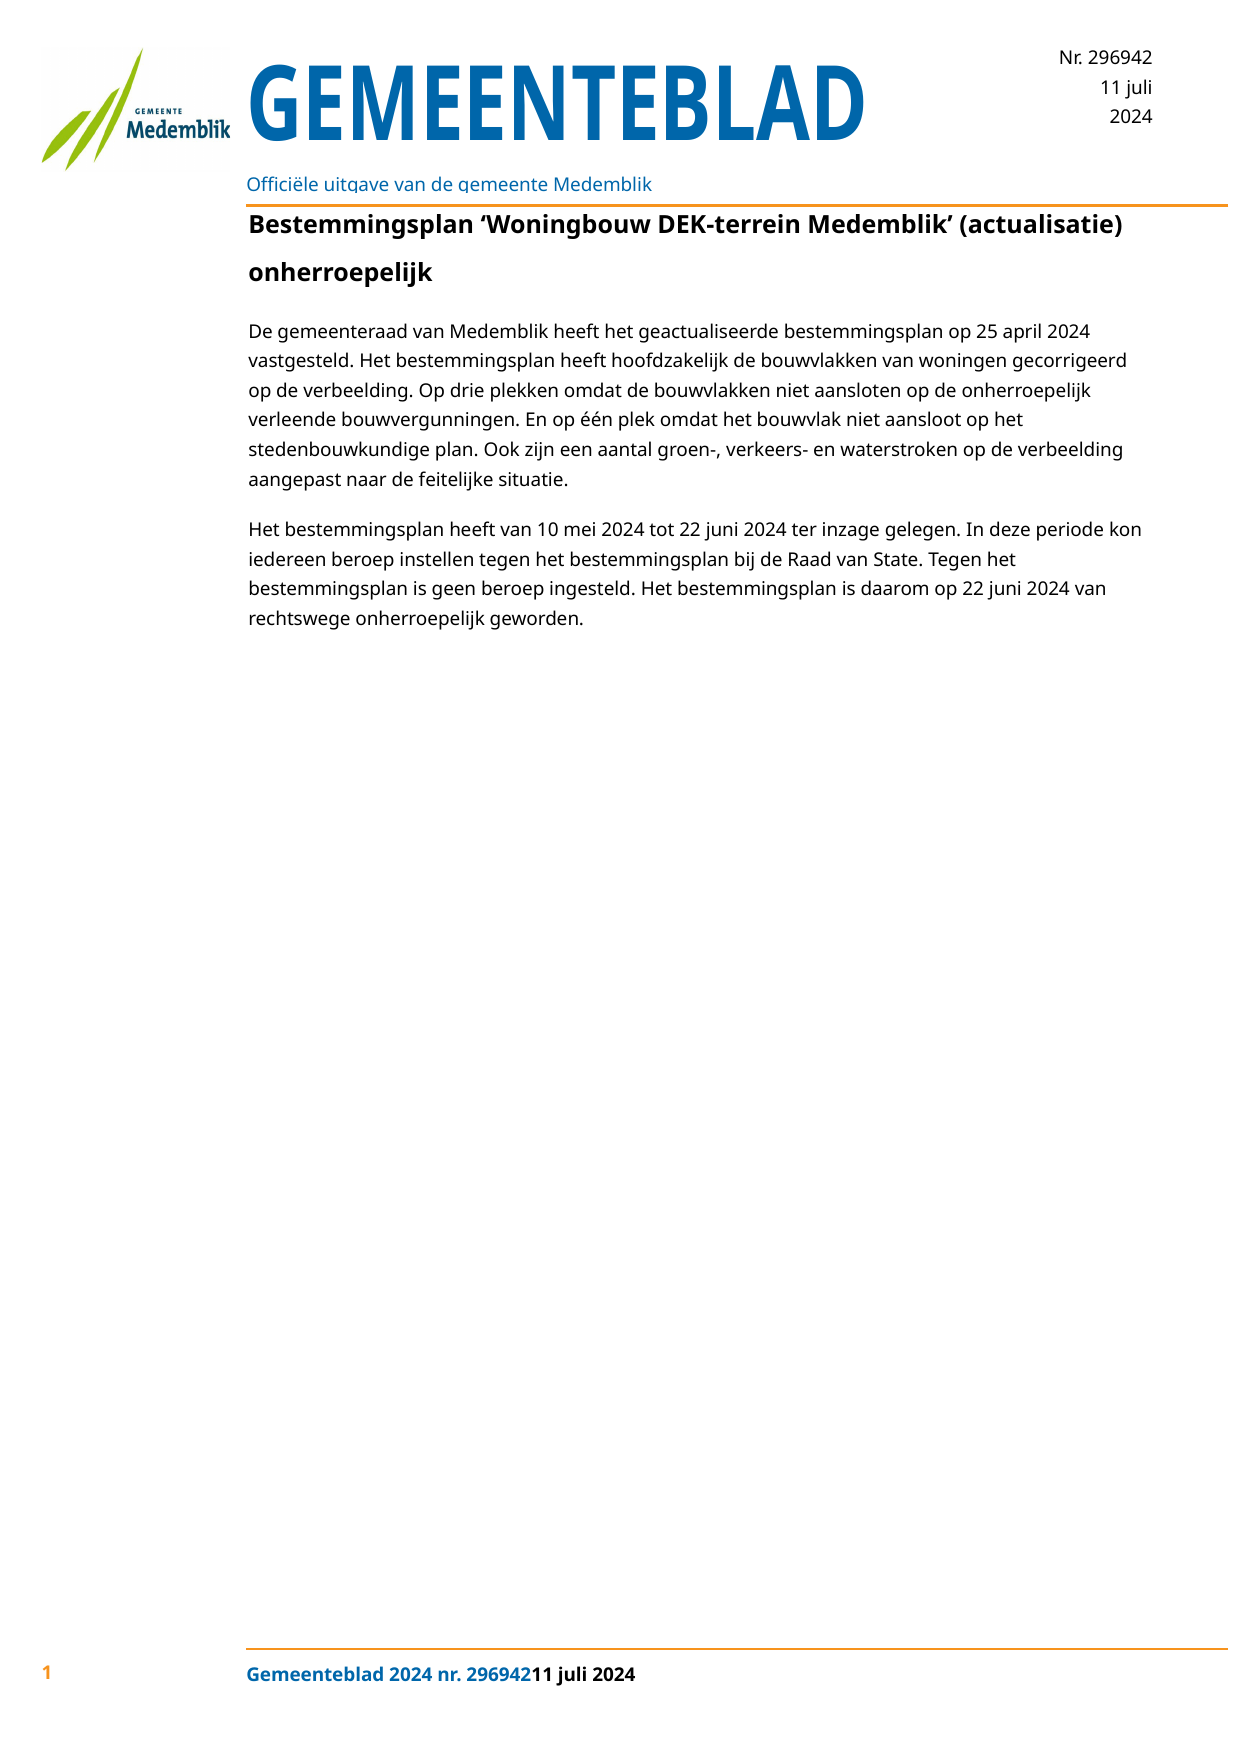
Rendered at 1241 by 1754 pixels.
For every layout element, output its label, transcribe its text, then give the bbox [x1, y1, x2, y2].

text Bestemmingsplan ‘Woningbouw DEK-terrein Medemblik’ (actualisatie) onherroepelijk [248, 207, 1152, 288]
picture [41, 47, 231, 172]
text De gemeenteraad van Medemblik heeft het geactualiseerde bestemmingsplan op 25 april 2024 vastgesteld. Het bestemmingsplan heeft hoofdzakelijk de bouwvlakken van woningen gecorrigeerd op de verbeelding. Op drie plekken omdat de bouwvlakken niet aansloten op de onherroepelijk verleende bouwvergunningen. En op één plek omdat het bouwvlak niet aansloot op het stedenbouwkundige plan. Ook zijn een aantal groen-, verkeers- en waterstroken op de verbeelding aangepast naar de feitelijke situatie. [248, 318, 1152, 492]
text Het bestemmingsplan heeft van 10 mei 2024 tot 22 juni 2024 ter inzage gelegen. In deze periode kon iedereen beroep instellen tegen het bestemmingsplan bij de Raad van State. Tegen het bestemmingsplan is geen beroep ingesteld. Het bestemmingsplan is daarom op 22 juni 2024 van rechtswege onherroepelijk geworden. [248, 516, 1152, 631]
